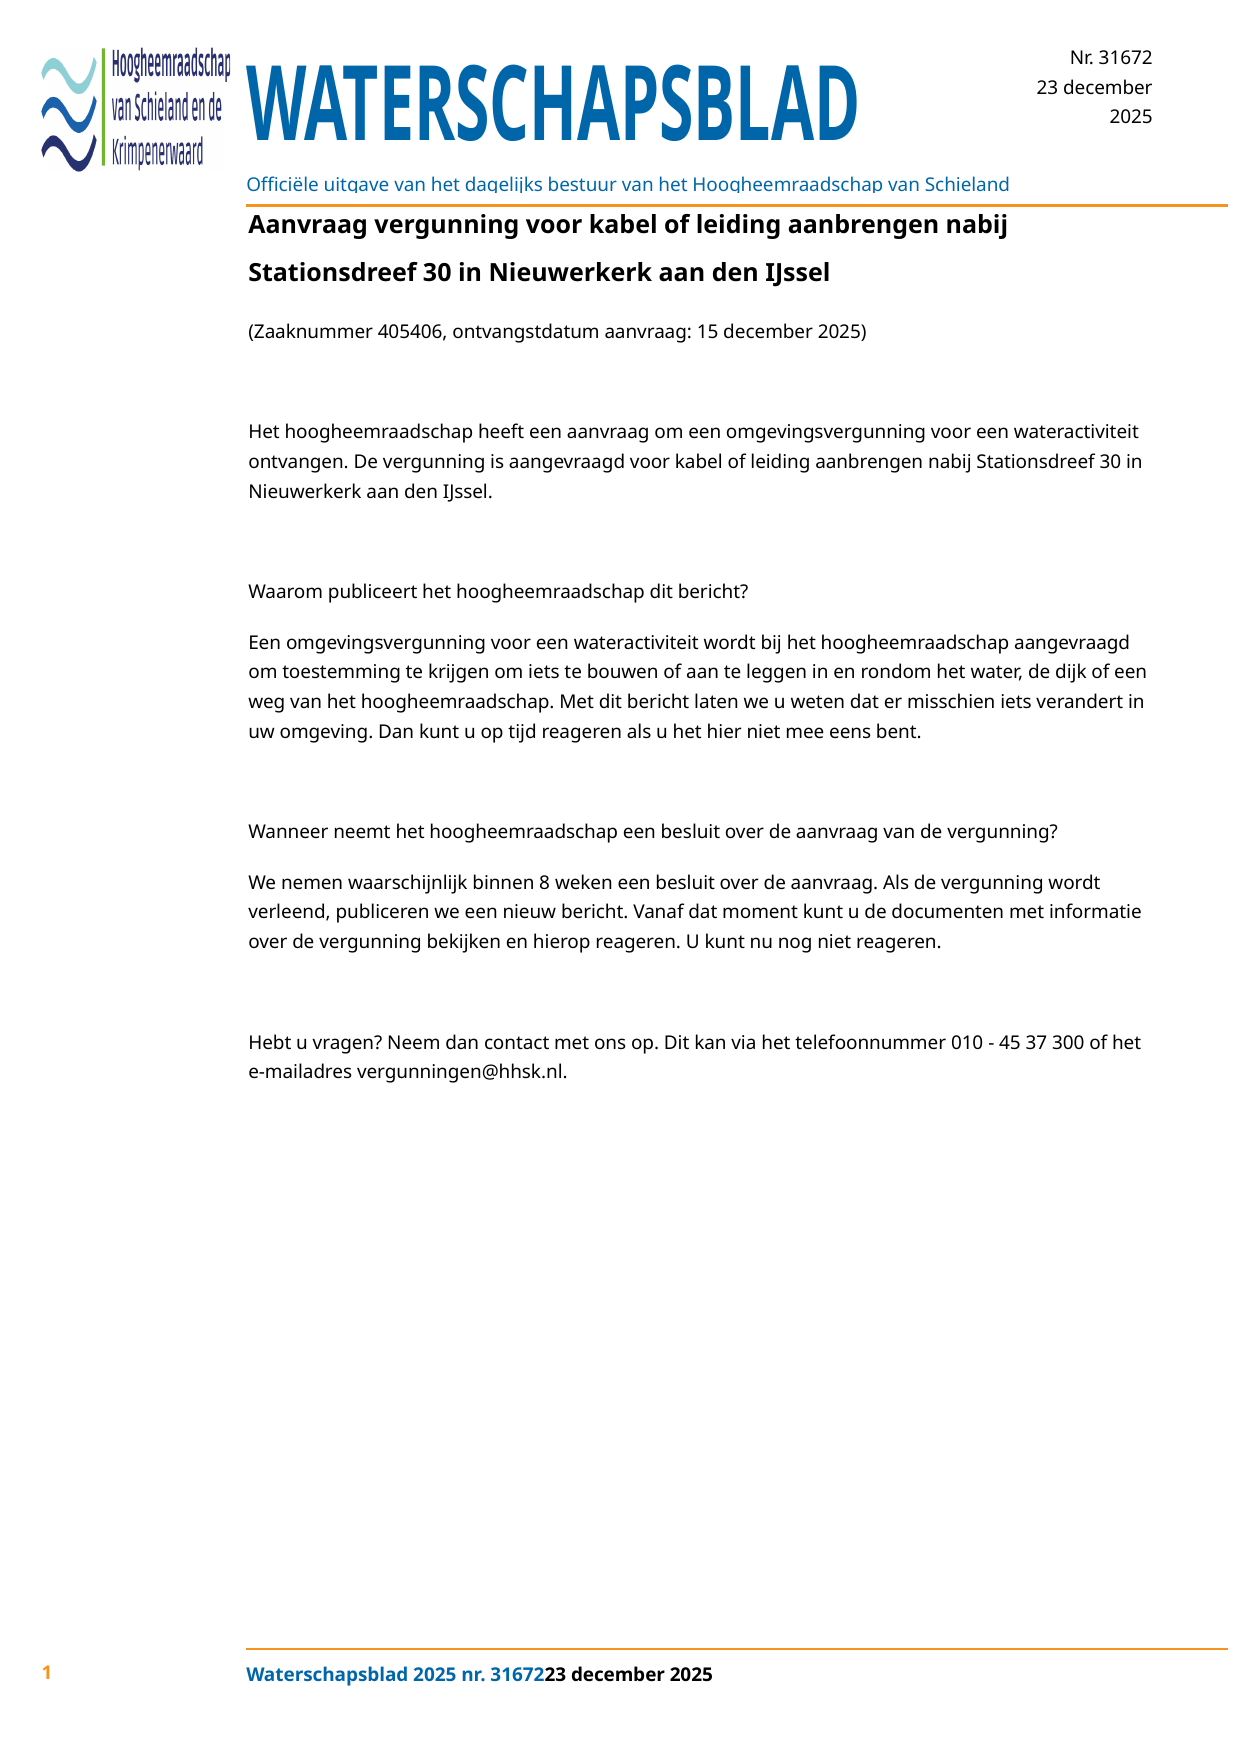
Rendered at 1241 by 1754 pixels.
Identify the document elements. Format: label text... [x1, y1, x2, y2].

text Het hoogheemraadschap heeft een aanvraag om een omgevingsvergunning voor een wateractiviteit ontvangen. De vergunning is aangevraagd voor kabel of leiding aanbrengen nabij Stationsdreef 30 in Nieuwerkerk aan den IJssel. [248, 419, 1152, 504]
picture [41, 47, 231, 172]
text Waarom publiceert het hoogheemraadschap dit bericht? [248, 579, 1152, 604]
text We nemen waarschijnlijk binnen 8 weken een besluit over de aanvraag. Als de vergunning wordt verleend, publiceren we een nieuw bericht. Vanaf dat moment kunt u de documenten met informatie over de vergunning bekijken en hierop reageren. U kunt nu nog niet reageren. [248, 869, 1152, 954]
text Een omgevingsvergunning voor een wateractiviteit wordt bij het hoogheemraadschap aangevraagd om toestemming te krijgen om iets te bouwen of aan te leggen in en rondom het water, de dijk of een weg van het hoogheemraadschap. Met dit bericht laten we u weten dat er misschien iets verandert in uw omgeving. Dan kunt u op tijd reageren als u het hier niet mee eens bent. [248, 629, 1152, 744]
text Aanvraag vergunning voor kabel of leiding aanbrengen nabij Stationsdreef 30 in Nieuwerkerk aan den IJssel [248, 207, 1152, 288]
text (Zaaknummer 405406, ontvangstdatum aanvraag: 15 december 2025) [248, 318, 1152, 344]
text Wanneer neemt het hoogheemraadschap een besluit over de aanvraag van de vergunning? [248, 819, 1152, 844]
text Hebt u vragen? Neem dan contact met ons op. Dit kan via het telefoonnummer 010 - 45 37 300 of het e-mailadres vergunningen@hhsk.nl. [248, 1029, 1152, 1084]
